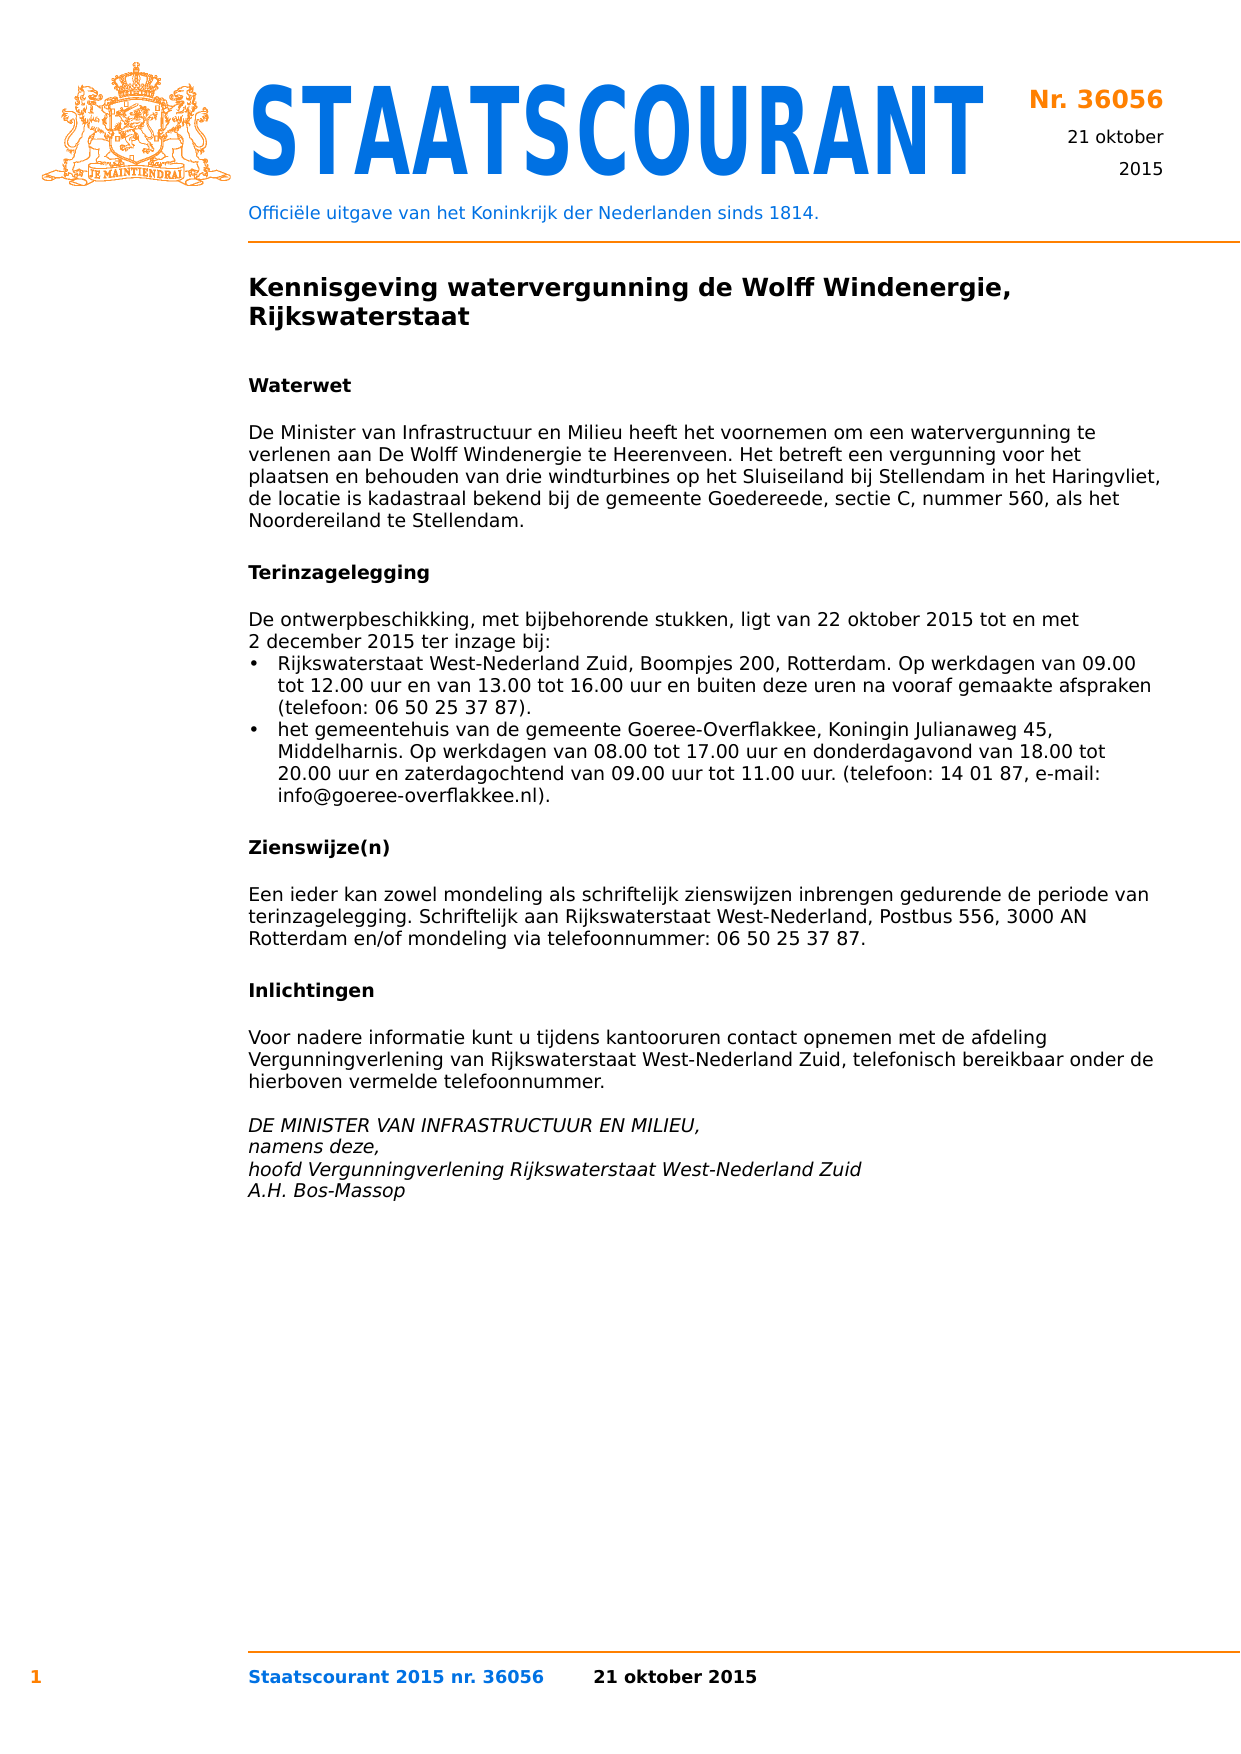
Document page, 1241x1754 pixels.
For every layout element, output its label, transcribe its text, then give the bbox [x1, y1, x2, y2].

subtitle Kennisgeving watervergunning de Wolff Windenergie, Rijkswaterstaat [248, 273, 1163, 331]
subtitle Terinzagelegging [248, 562, 1163, 584]
subtitle Inlichtingen [248, 980, 1163, 1002]
text • Rijkswaterstaat West-Nederland Zuid, Boompjes 200, Rotterdam. Op werkdagen van 09.00 tot 12.00 uur en van 13.00 tot 16.00 uur en buiten deze uren na vooraf gemaakte afspraken (telefoon: 06 50 25 37 87). [248, 653, 1163, 719]
text DE MINISTER VAN INFRASTRUCTUUR EN MILIEU, namens deze, hoofd Vergunningverlening Rijkswaterstaat West-Nederland Zuid A.H. Bos-Massop [248, 1114, 1163, 1202]
text De ontwerpbeschikking, met bijbehorende stukken, ligt van 22 oktober 2015 tot en met 2 december 2015 ter inzage bij: [248, 609, 1163, 653]
subtitle Zienswijze(n) [248, 837, 1163, 859]
table_cell 2015 [998, 153, 1240, 203]
table_header STAATSCOURANT [248, 62, 998, 203]
table_cell 21 oktober [998, 121, 1240, 153]
text Een ieder kan zowel mondeling als schriftelijk zienswijzen inbrengen gedurende de periode van terinzagelegging. Schriftelijk aan Rijkswaterstaat West-Nederland, Postbus 556, 3000 AN Rotterdam en/of mondeling via telefoonnummer: 06 50 25 37 87. [248, 884, 1163, 950]
picture [41, 62, 231, 186]
subtitle Waterwet [248, 375, 1163, 397]
text Voor nadere informatie kunt u tijdens kantooruren contact opnemen met de afdeling Vergunningverlening van Rijkswaterstaat West-Nederland Zuid, telefonisch bereikbaar onder de hierboven vermelde telefoonnummer. [248, 1027, 1163, 1093]
text • het gemeentehuis van de gemeente Goeree-Overflakkee, Koningin Julianaweg 45, Middelharnis. Op werkdagen van 08.00 tot 17.00 uur en donderdagavond van 18.00 tot 20.00 uur en zaterdagochtend van 09.00 uur tot 11.00 uur. (telefoon: 14 01 87, e-mail: info@goeree-overflakkee.nl). [248, 719, 1163, 807]
text De Minister van Infrastructuur en Milieu heeft het voornemen om een watervergunning te verlenen aan De Wolff Windenergie te Heerenveen. Het betreft een vergunning voor het plaatsen en behouden van drie windturbines op het Sluiseiland bij Stellendam in het Haringvliet, de locatie is kadastraal bekend bij de gemeente Goedereede, sectie C, nummer 560, als het Noordereiland te Stellendam. [248, 422, 1163, 532]
table_cell Officiële uitgave van het Koninkrijk der Nederlanden sinds 1814. [248, 203, 1240, 241]
table_header [25, 62, 248, 241]
table_header Nr. 36056 [998, 62, 1240, 121]
